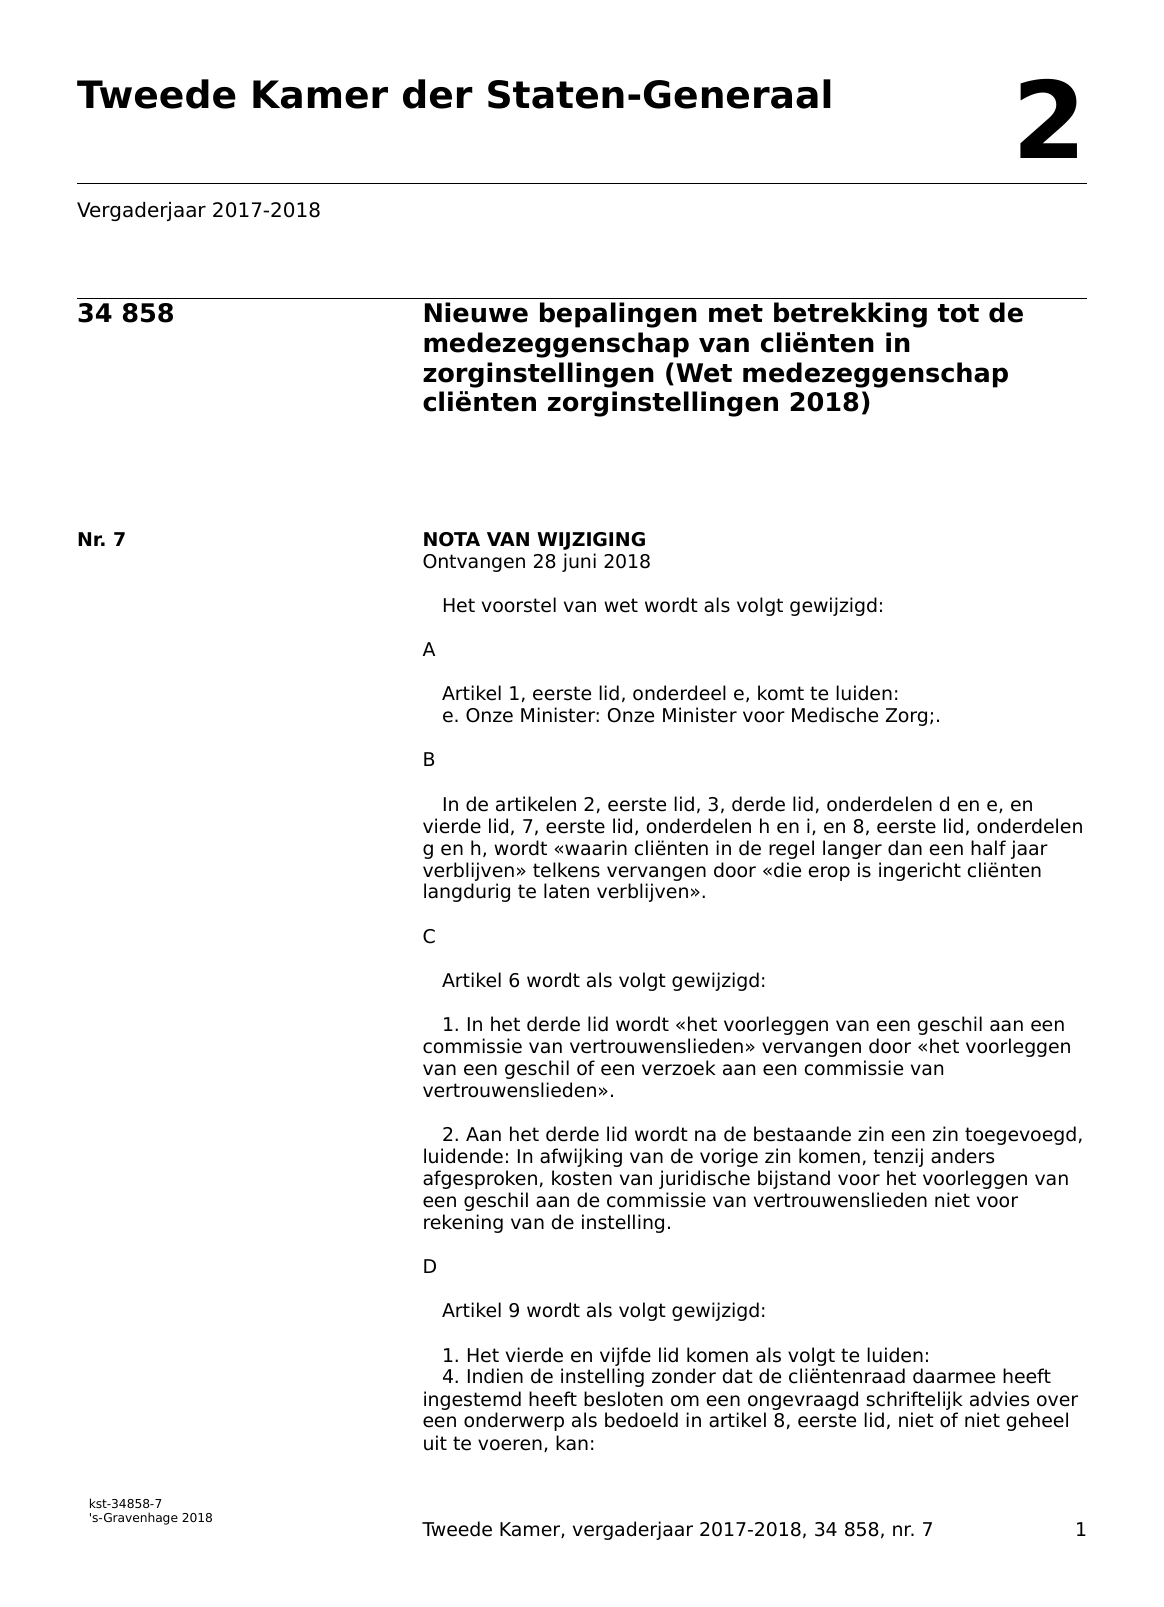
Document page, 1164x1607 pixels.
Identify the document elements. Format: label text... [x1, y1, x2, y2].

subtitle C [422, 926, 1087, 948]
text kst-34858-7 [88, 1497, 323, 1511]
text Artikel 6 wordt als volgt gewijzigd: [422, 970, 1087, 992]
table_header 2 [886, 59, 1087, 183]
table_header Tweede Kamer der Staten-Generaal [77, 59, 886, 183]
text Ontvangen 28 juni 2018 [422, 551, 1087, 573]
text e. Onze Minister: Onze Minister voor Medische Zorg;. [422, 705, 1087, 727]
text 2. Aan het derde lid wordt na de bestaande zin een zin toegevoegd, luidende: In afwijking van de vorige zin komen, tenzij anders afgesproken, kosten van juridische bijstand voor het voorleggen van een geschil aan de commissie van vertrouwenslieden niet voor rekening van de instelling. [422, 1124, 1087, 1234]
text Het voorstel van wet wordt als volgt gewijzigd: [422, 595, 1087, 617]
text 1. In het derde lid wordt «het voorleggen van een geschil aan een commissie van vertrouwenslieden» vervangen door «het voorleggen van een geschil of een verzoek aan een commissie van vertrouwenslieden». [422, 1014, 1087, 1102]
subtitle B [422, 749, 1087, 771]
table_cell Vergaderjaar 2017-2018 [77, 184, 1087, 298]
subtitle 34 858 Nieuwe bepalingen met betrekking tot de medezeggenschap van cliënten in zorginstellingen (Wet medezeggenschap cliënten zorginstellingen 2018) [77, 299, 1087, 418]
text 1. Het vierde en vijfde lid komen als volgt te luiden: [422, 1344, 1087, 1366]
text 4. Indien de instelling zonder dat de cliëntenraad daarmee heeft ingestemd heeft besloten om een ongevraagd schriftelijk advies over een onderwerp als bedoeld in artikel 8, eerste lid, niet of niet geheel uit te voeren, kan: [422, 1366, 1087, 1454]
subtitle A [422, 639, 1087, 661]
text Artikel 9 wordt als volgt gewijzigd: [422, 1300, 1087, 1322]
subtitle Nr. 7 NOTA VAN WIJZIGING [77, 529, 1087, 551]
text Artikel 1, eerste lid, onderdeel e, komt te luiden: [422, 683, 1087, 705]
text 's-Gravenhage 2018 [88, 1511, 323, 1525]
text In de artikelen 2, eerste lid, 3, derde lid, onderdelen d en e, en vierde lid, 7, eerste lid, onderdelen h en i, en 8, eerste lid, onderdelen g en h, wordt «waarin cliënten in de regel langer dan een half jaar verblijven» telkens vervangen door «die erop is ingericht cliënten langdurig te laten verblijven». [422, 793, 1087, 903]
subtitle D [422, 1256, 1087, 1278]
